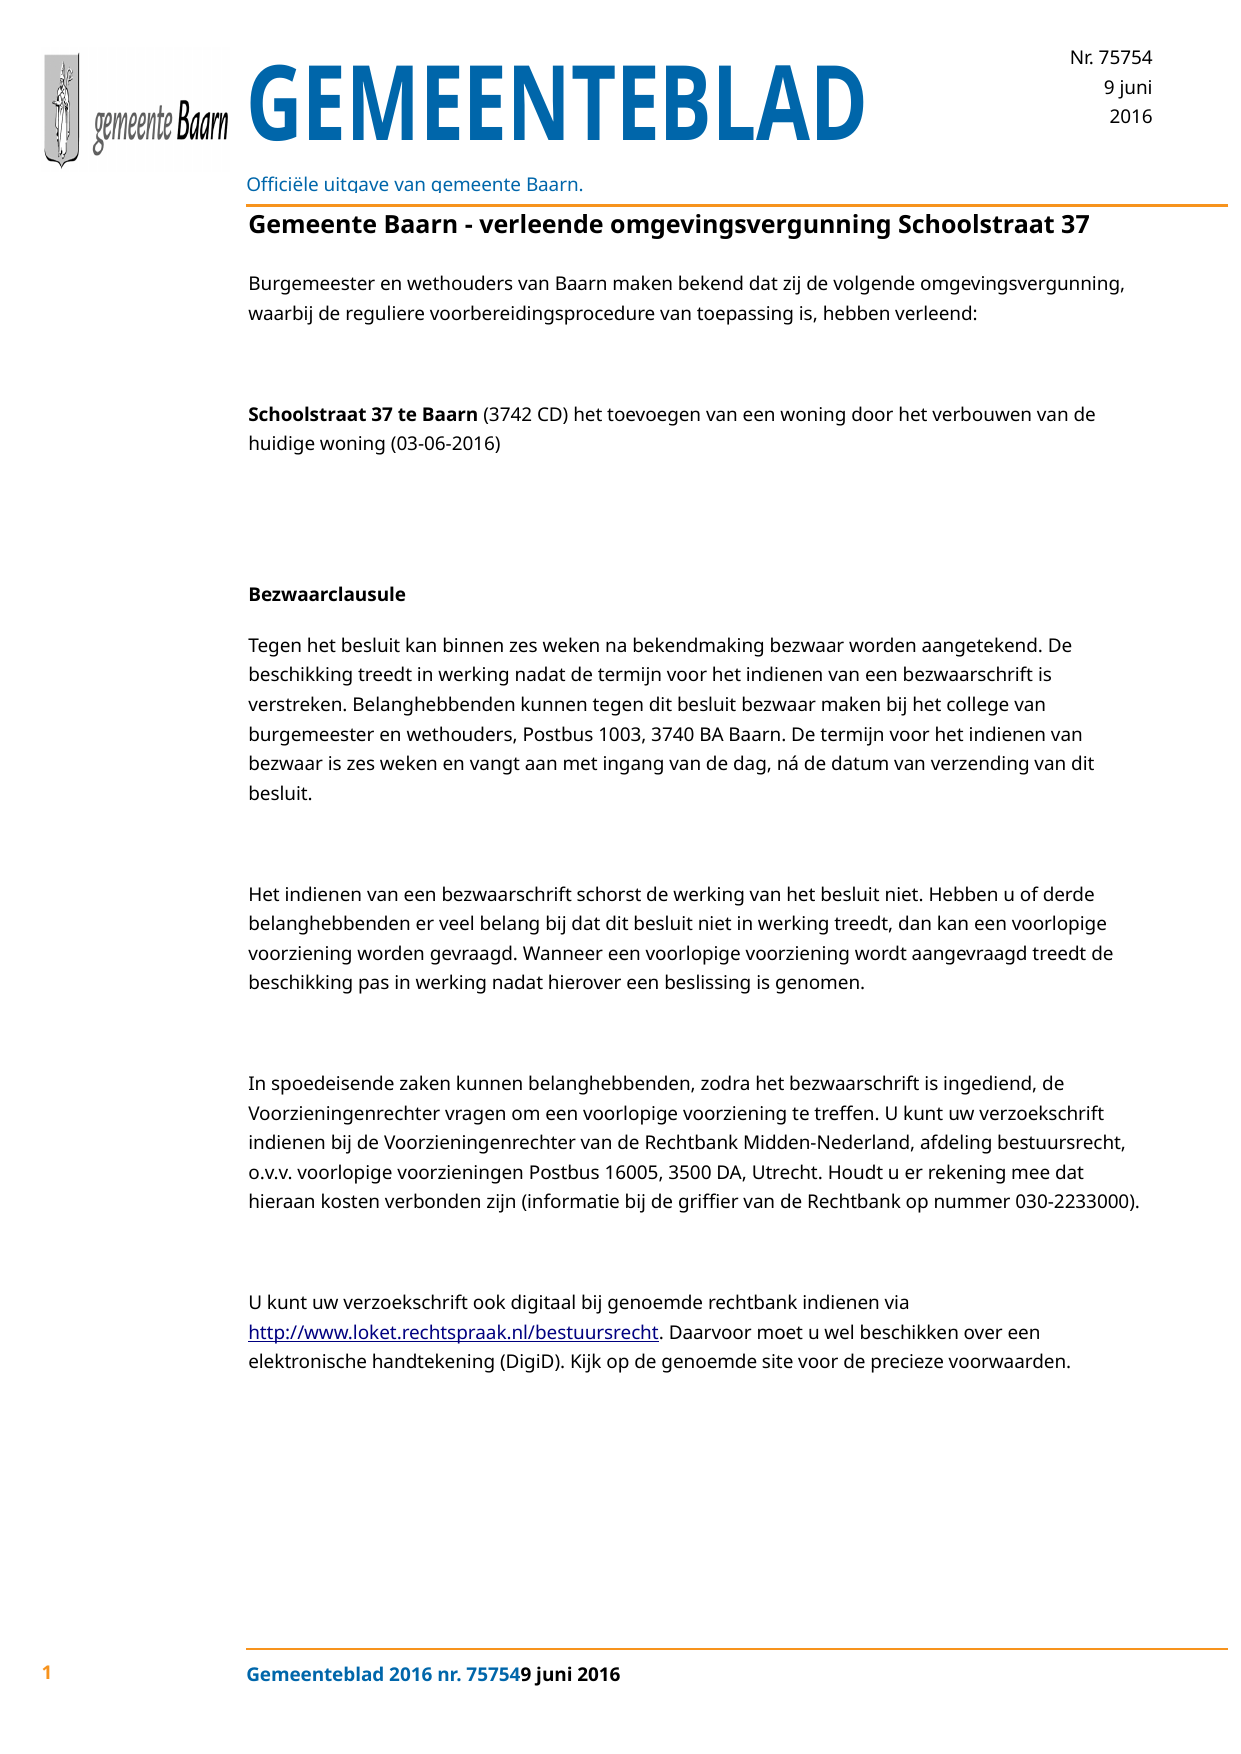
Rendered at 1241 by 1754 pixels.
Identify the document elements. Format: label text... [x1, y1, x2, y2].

text U kunt uw verzoekschrift ook digitaal bij genoemde rechtbank indienen via http://www.loket.rechtspraak.nl/bestuursrecht. Daarvoor moet u wel beschikken over een elektronische handtekening (DigiD). Kijk op de genoemde site voor de precieze voorwaarden. [248, 1289, 1152, 1374]
text Het indienen van een bezwaarschrift schorst de werking van het besluit niet. Hebben u of derde belanghebbenden er veel belang bij dat dit besluit niet in werking treedt, dan kan een voorlopige voorziening worden gevraagd. Wanneer een voorlopige voorziening wordt aangevraagd treedt de beschikking pas in werking nadat hierover een beslissing is genomen. [248, 881, 1152, 995]
text Schoolstraat 37 te Baarn (3742 CD) het toevoegen van een woning door het verbouwen van de huidige woning (03-06-2016) [248, 401, 1152, 456]
picture [41, 47, 231, 172]
text Bezwaarclausule [248, 582, 1152, 607]
text In spoedeisende zaken kunnen belanghebbenden, zodra het bezwaarschrift is ingediend, de Voorzieningenrechter vragen om een voorlopige voorziening te treffen. U kunt uw verzoekschrift indienen bij de Voorzieningenrechter van de Rechtbank Midden-Nederland, afdeling bestuursrecht, o.v.v. voorlopige voorzieningen Postbus 16005, 3500 DA, Utrecht. Houdt u er rekening mee dat hieraan kosten verbonden zijn (informatie bij de griffier van de Rechtbank op nummer 030-2233000). [248, 1070, 1152, 1214]
text Tegen het besluit kan binnen zes weken na bekendmaking bezwaar worden aangetekend. De beschikking treedt in werking nadat de termijn voor het indienen van een bezwaarschrift is verstreken. Belanghebbenden kunnen tegen dit besluit bezwaar maken bij het college van burgemeester en wethouders, Postbus 1003, 3740 BA Baarn. De termijn voor het indienen van bezwaar is zes weken en vangt aan met ingang van de dag, ná de datum van verzending van dit besluit. [248, 632, 1152, 806]
text Burgemeester en wethouders van Baarn maken bekend dat zij de volgende omgevingsvergunning, waarbij de reguliere voorbereidingsprocedure van toepassing is, hebben verleend: [248, 270, 1152, 326]
text Gemeente Baarn - verleende omgevingsvergunning Schoolstraat 37 [248, 207, 1152, 241]
